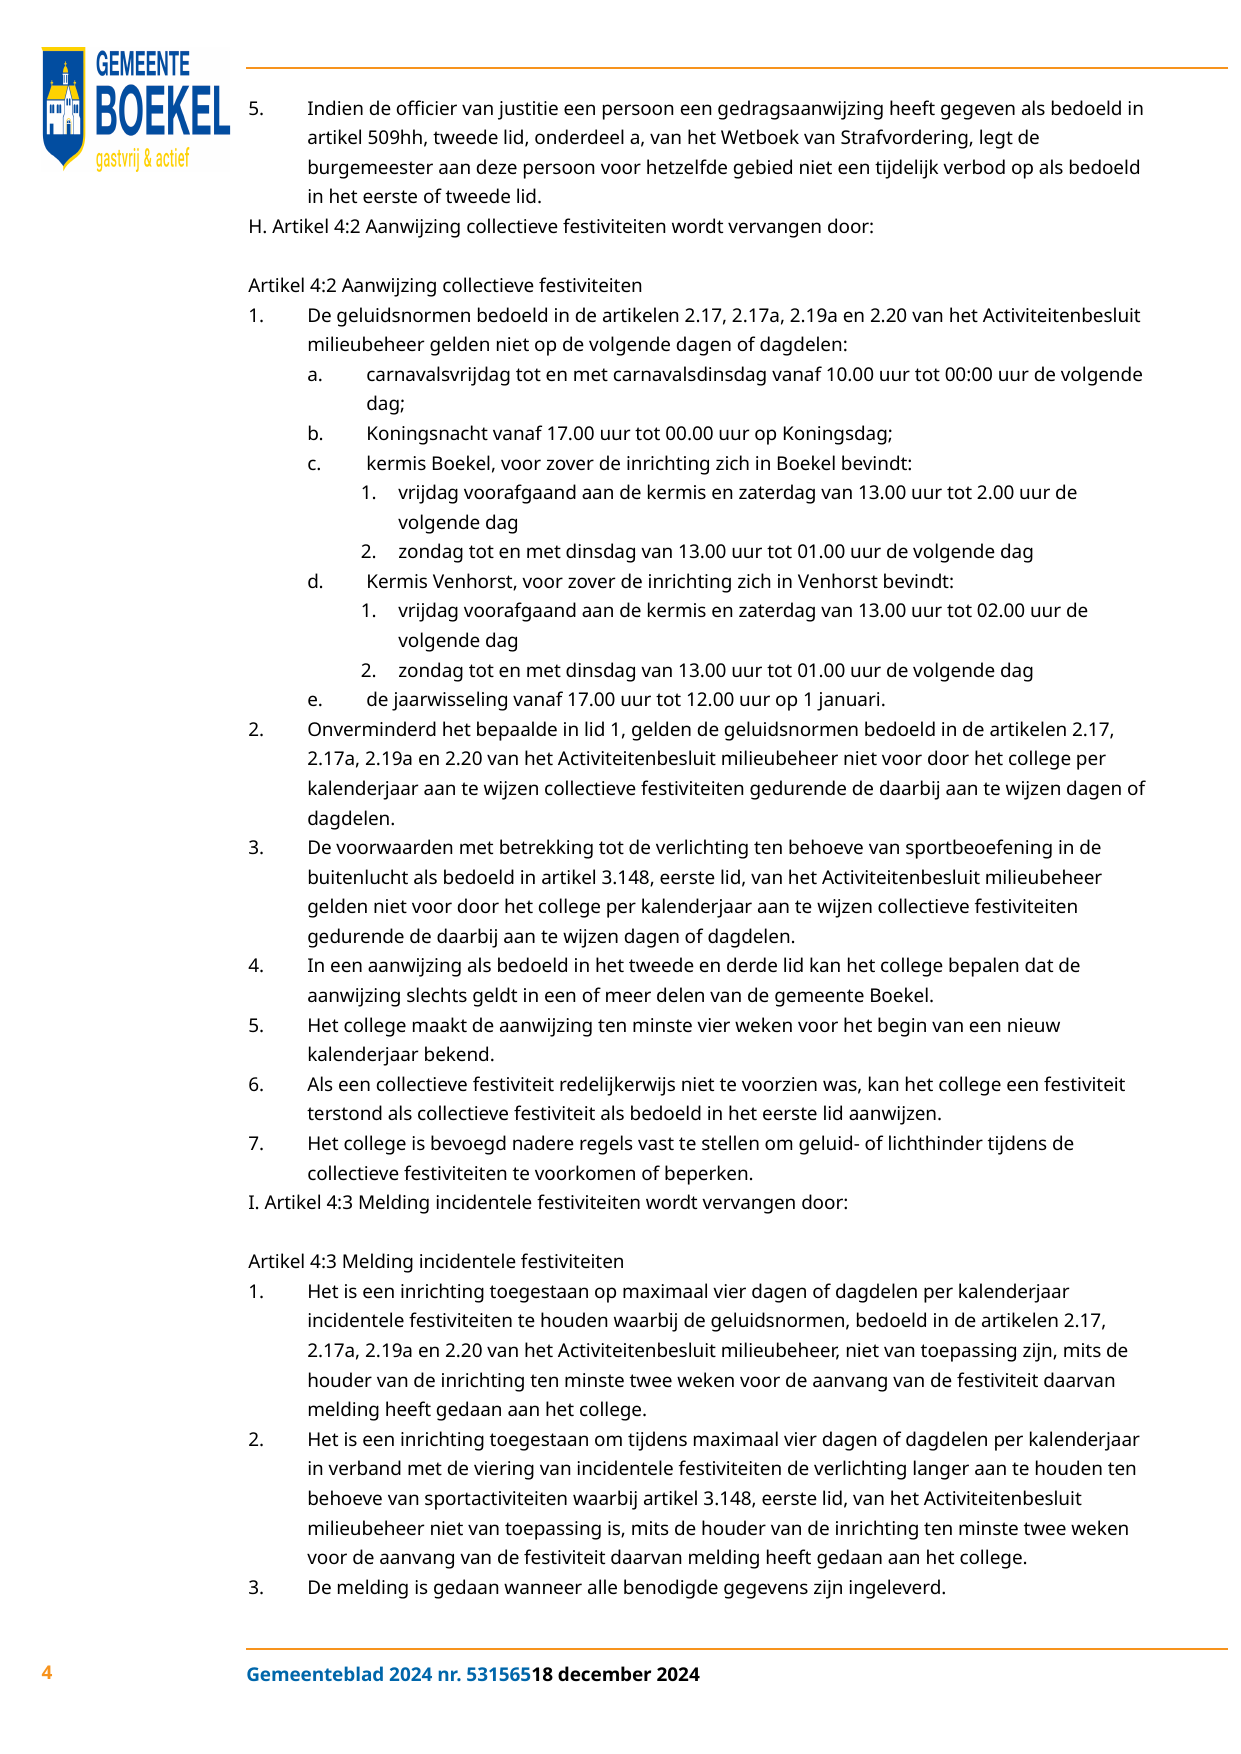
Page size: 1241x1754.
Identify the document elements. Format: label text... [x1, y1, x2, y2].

list de jaarwisseling vanaf 17.00 uur tot 12.00 uur op 1 januari. [307, 686, 1152, 712]
list Koningsnacht vanaf 17.00 uur tot 00.00 uur op Koningsdag; [307, 420, 1152, 446]
list Indien de officier van justitie een persoon een gedragsaanwijzing heeft gegeven als bedoeld in artikel 509hh, tweede lid, onderdeel a, van het Wetboek van Strafvordering, legt de burgemeester aan deze persoon voor hetzelfde gebied niet een tijdelijk verbod op als bedoeld in het eerste of tweede lid. [248, 95, 1152, 209]
list Kermis Venhorst, voor zover de inrichting zich in Venhorst bevindt: [307, 568, 1152, 594]
list kermis Boekel, voor zover de inrichting zich in Boekel bevindt: [307, 450, 1152, 476]
text H. Artikel 4:2 Aanwijzing collectieve festiviteiten wordt vervangen door: [248, 213, 1152, 239]
list vrijdag voorafgaand aan de kermis en zaterdag van 13.00 uur tot 02.00 uur de volgende dag [361, 598, 1152, 653]
list Het is een inrichting toegestaan om tijdens maximaal vier dagen of dagdelen per kalenderjaar in verband met de viering van incidentele festiviteiten de verlichting langer aan te houden ten behoeve van sportactiviteiten waarbij artikel 3.148, eerste lid, van het Activiteitenbesluit milieubeheer niet van toepassing is, mits de houder van de inrichting ten minste twee weken voor de aanvang van de festiviteit daarvan melding heeft gedaan aan het college. [248, 1426, 1152, 1570]
list zondag tot en met dinsdag van 13.00 uur tot 01.00 uur de volgende dag [361, 657, 1152, 683]
list De voorwaarden met betrekking tot de verlichting ten behoeve van sportbeoefening in de buitenlucht als bedoeld in artikel 3.148, eerste lid, van het Activiteitenbesluit milieubeheer gelden niet voor door het college per kalenderjaar aan te wijzen collectieve festiviteiten gedurende de daarbij aan te wijzen dagen of dagdelen. [248, 834, 1152, 949]
picture [41, 47, 231, 172]
list vrijdag voorafgaand aan de kermis en zaterdag van 13.00 uur tot 2.00 uur de volgende dag [361, 479, 1152, 535]
list De geluidsnormen bedoeld in de artikelen 2.17, 2.17a, 2.19a en 2.20 van het Activiteitenbesluit milieubeheer gelden niet op de volgende dagen of dagdelen: [248, 302, 1152, 357]
list Het is een inrichting toegestaan op maximaal vier dagen of dagdelen per kalenderjaar incidentele festiviteiten te houden waarbij de geluidsnormen, bedoeld in de artikelen 2.17, 2.17a, 2.19a en 2.20 van het Activiteitenbesluit milieubeheer, niet van toepassing zijn, mits de houder van de inrichting ten minste twee weken voor de aanvang van de festiviteit daarvan melding heeft gedaan aan het college. [248, 1278, 1152, 1422]
list In een aanwijzing als bedoeld in het tweede en derde lid kan het college bepalen dat de aanwijzing slechts geldt in een of meer delen van de gemeente Boekel. [248, 953, 1152, 1008]
list Als een collectieve festiviteit redelijkerwijs niet te voorzien was, kan het college een festiviteit terstond als collectieve festiviteit als bedoeld in het eerste lid aanwijzen. [248, 1071, 1152, 1126]
list Onverminderd het bepaalde in lid 1, gelden de geluidsnormen bedoeld in de artikelen 2.17, 2.17a, 2.19a en 2.20 van het Activiteitenbesluit milieubeheer niet voor door het college per kalenderjaar aan te wijzen collectieve festiviteiten gedurende de daarbij aan te wijzen dagen of dagdelen. [248, 716, 1152, 831]
list De melding is gedaan wanneer alle benodigde gegevens zijn ingeleverd. [248, 1574, 1152, 1600]
list Het college maakt de aanwijzing ten minste vier weken voor het begin van een nieuw kalenderjaar bekend. [248, 1012, 1152, 1067]
text I. Artikel 4:3 Melding incidentele festiviteiten wordt vervangen door: [248, 1189, 1152, 1215]
list carnavalsvrijdag tot en met carnavalsdinsdag vanaf 10.00 uur tot 00:00 uur de volgende dag; [307, 361, 1152, 416]
list zondag tot en met dinsdag van 13.00 uur tot 01.00 uur de volgende dag [361, 538, 1152, 564]
text Artikel 4:3 Melding incidentele festiviteiten [248, 1248, 1152, 1274]
text Artikel 4:2 Aanwijzing collectieve festiviteiten [248, 272, 1152, 298]
list Het college is bevoegd nadere regels vast te stellen om geluid- of lichthinder tijdens de collectieve festiviteiten te voorkomen of beperken. [248, 1130, 1152, 1186]
